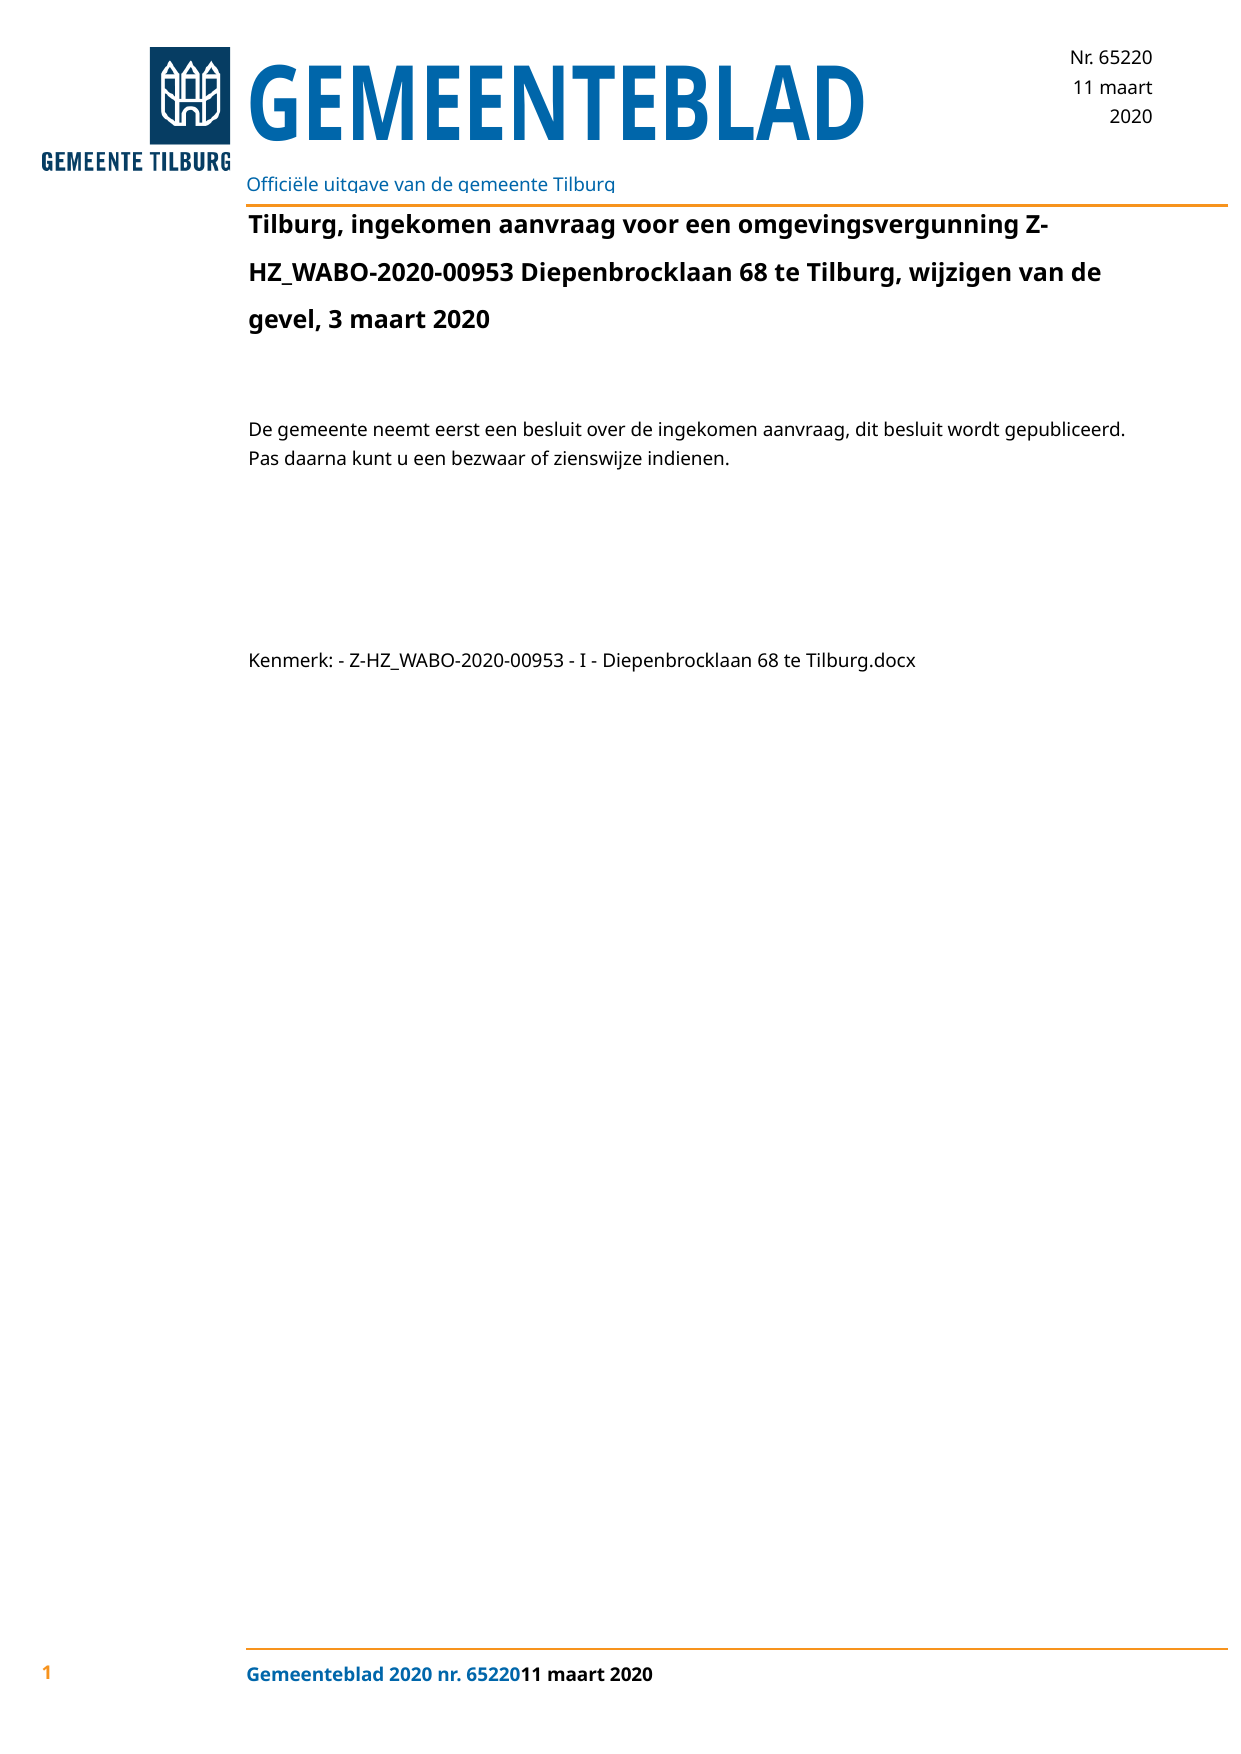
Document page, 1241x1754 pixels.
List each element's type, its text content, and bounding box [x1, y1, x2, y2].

text Tilburg, ingekomen aanvraag voor een omgevingsvergunning Z-HZ_WABO-2020-00953 Diepenbrocklaan 68 te Tilburg, wijzigen van de gevel, 3 maart 2020 [248, 207, 1152, 336]
text De gemeente neemt eerst een besluit over de ingekomen aanvraag, dit besluit wordt gepubliceerd. Pas daarna kunt u een bezwaar of zienswijze indienen. [248, 416, 1152, 471]
text Kenmerk: - Z-HZ_WABO-2020-00953 - I - Diepenbrocklaan 68 te Tilburg.docx [248, 647, 1152, 673]
picture [41, 47, 231, 172]
